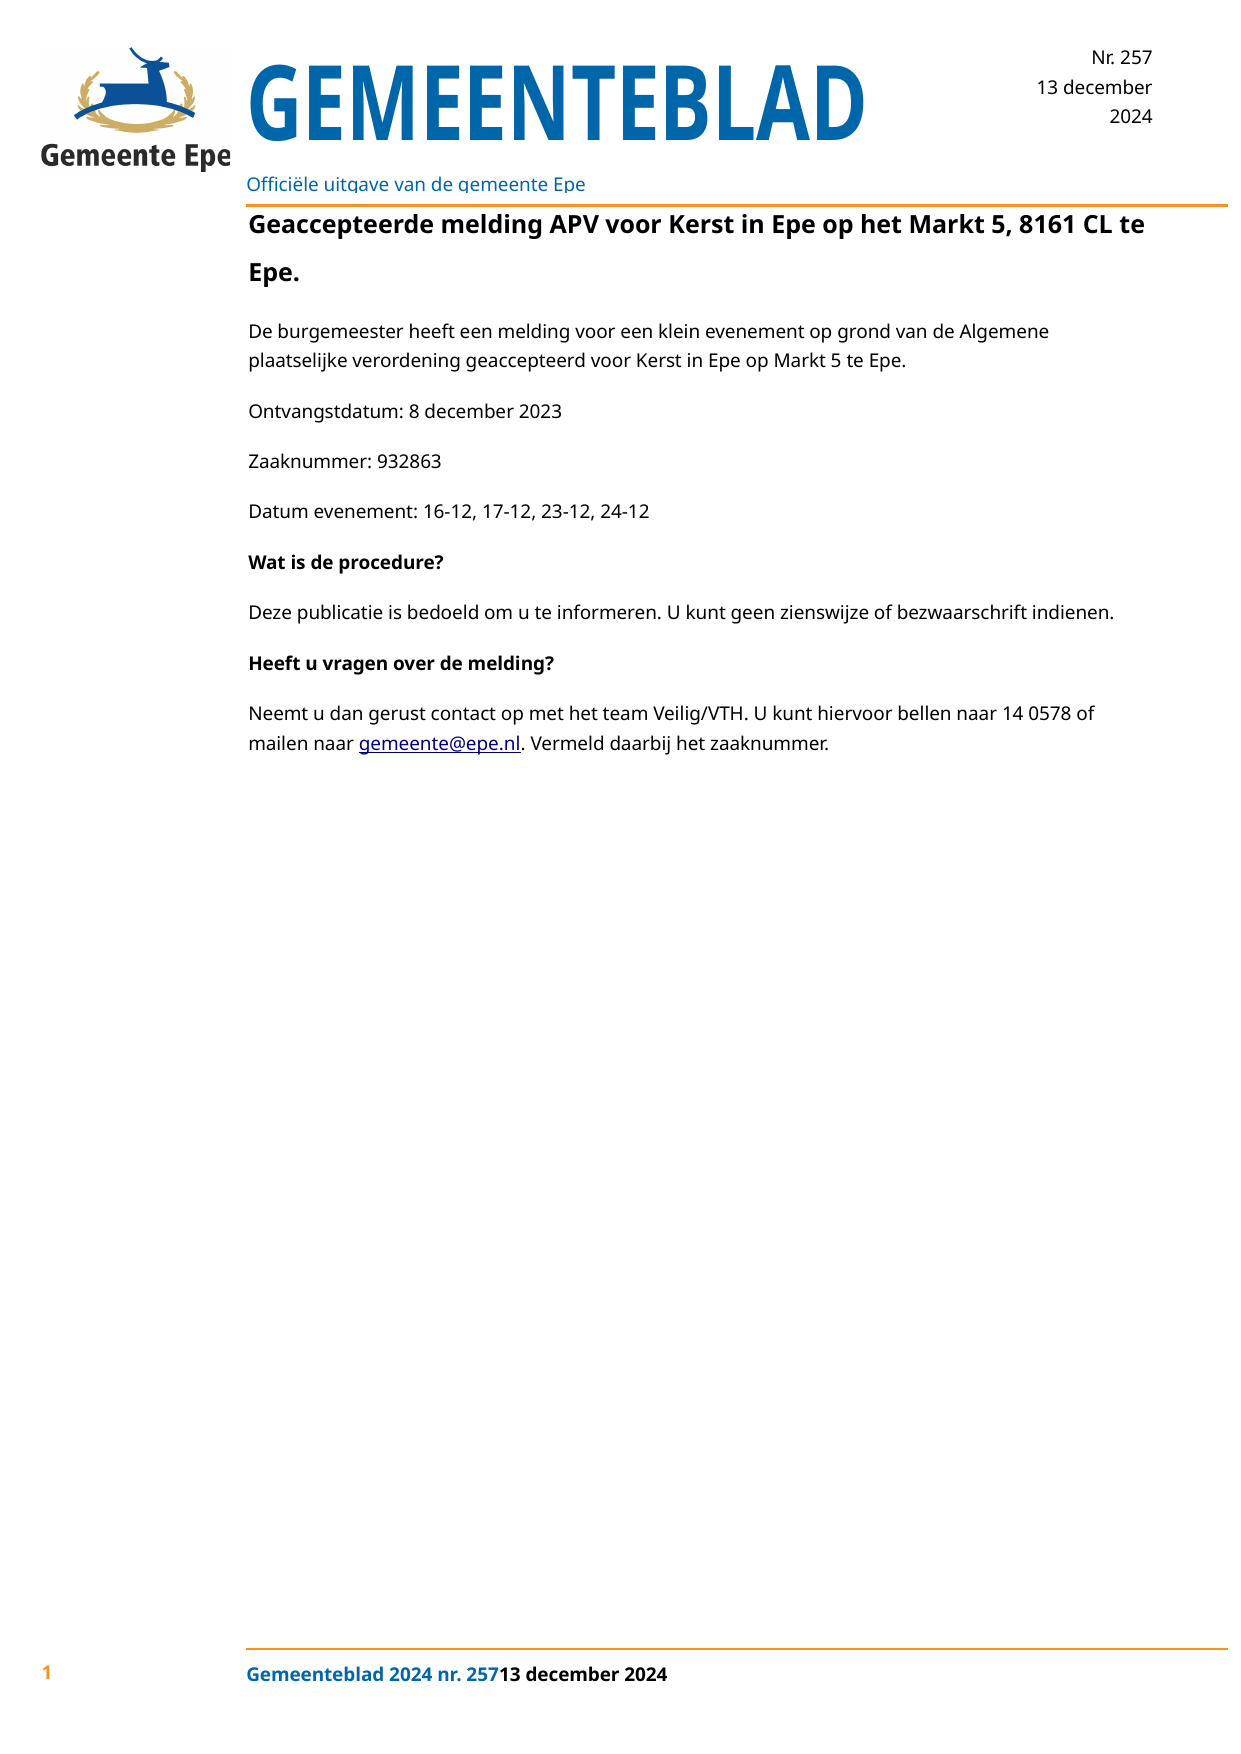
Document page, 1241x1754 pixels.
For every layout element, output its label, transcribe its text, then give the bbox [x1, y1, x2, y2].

text Neemt u dan gerust contact op met het team Veilig/VTH. U kunt hiervoor bellen naar 14 0578 of mailen naar gemeente@epe.nl. Vermeld daarbij het zaaknummer. [248, 700, 1152, 756]
picture [41, 47, 231, 172]
text Deze publicatie is bedoeld om u te informeren. U kunt geen zienswijze of bezwaarschrift indienen. [248, 599, 1152, 625]
text Geaccepteerde melding APV voor Kerst in Epe op het Markt 5, 8161 CL te Epe. [248, 207, 1152, 288]
text Datum evenement: 16-12, 17-12, 23-12, 24-12 [248, 499, 1152, 524]
text Wat is de procedure? [248, 549, 1152, 575]
text Zaaknummer: 932863 [248, 448, 1152, 474]
text De burgemeester heeft een melding voor een klein evenement op grond van de Algemene plaatselijke verordening geaccepteerd voor Kerst in Epe op Markt 5 te Epe. [248, 318, 1152, 373]
text Heeft u vragen over de melding? [248, 650, 1152, 676]
text Ontvangstdatum: 8 december 2023 [248, 398, 1152, 424]
